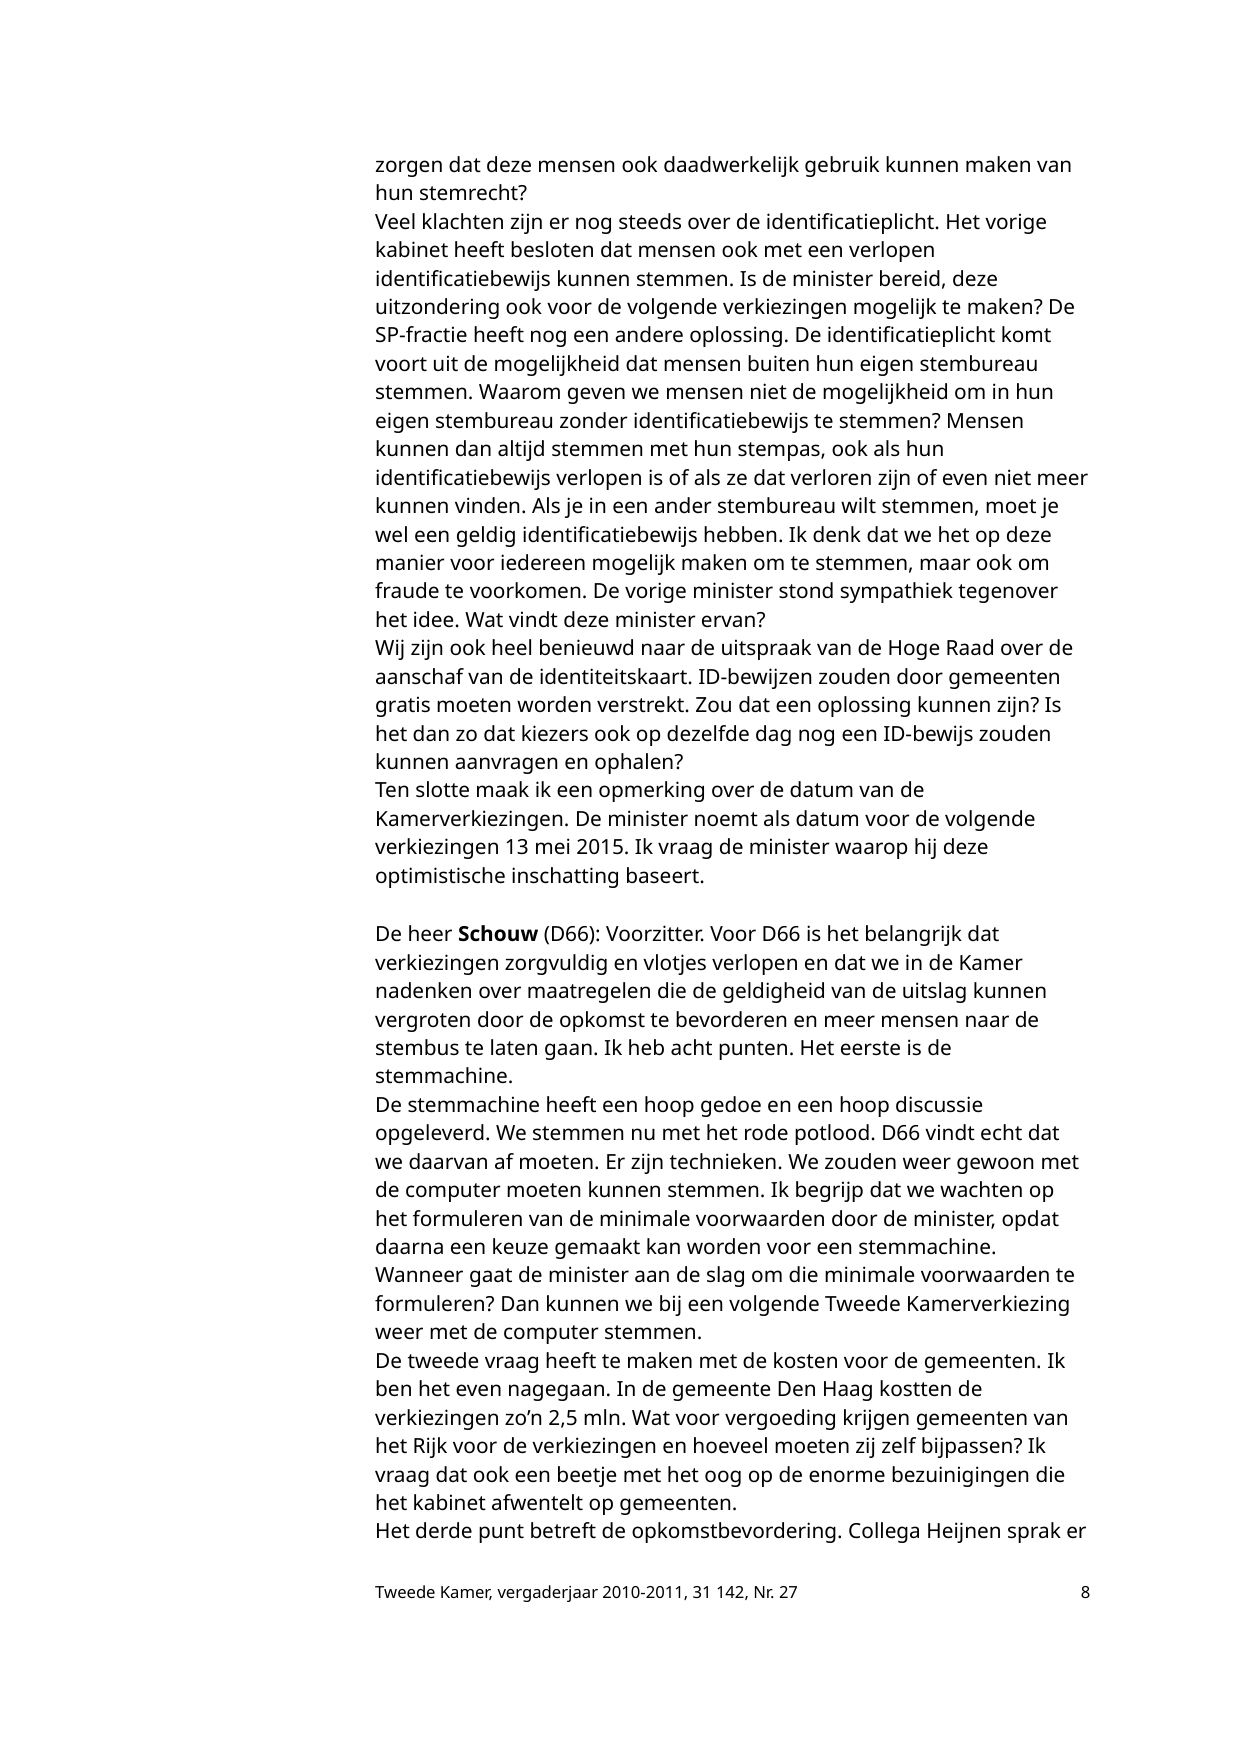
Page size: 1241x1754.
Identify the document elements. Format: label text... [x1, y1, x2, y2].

text Het derde punt betreft de opkomstbevordering. Collega Heijnen sprak er [375, 1517, 1090, 1545]
text De heer Schouw (D66): Voorzitter. Voor D66 is het belangrijk dat verkiezingen zorgvuldig en vlotjes verlopen en dat we in de Kamer nadenken over maatregelen die de geldigheid van de uitslag kunnen vergroten door de opkomst te bevorderen en meer mensen naar de stembus te laten gaan. Ik heb acht punten. Het eerste is de stemmachine. [375, 919, 1090, 1090]
text Wij zijn ook heel benieuwd naar de uitspraak van de Hoge Raad over de aanschaf van de identiteitskaart. ID-bewijzen zouden door gemeenten gratis moeten worden verstrekt. Zou dat een oplossing kunnen zijn? Is het dan zo dat kiezers ook op dezelfde dag nog een ID-bewijs zouden kunnen aanvragen en ophalen? [375, 633, 1090, 776]
text De stemmachine heeft een hoop gedoe en een hoop discussie opgeleverd. We stemmen nu met het rode potlood. D66 vindt echt dat we daarvan af moeten. Er zijn technieken. We zouden weer gewoon met de computer moeten kunnen stemmen. Ik begrijp dat we wachten op het formuleren van de minimale voorwaarden door de minister, opdat daarna een keuze gemaakt kan worden voor een stemmachine. Wanneer gaat de minister aan de slag om die minimale voorwaarden te formuleren? Dan kunnen we bij een volgende Tweede Kamerverkiezing weer met de computer stemmen. [375, 1090, 1090, 1346]
text zorgen dat deze mensen ook daadwerkelijk gebruik kunnen maken van hun stemrecht? [375, 150, 1090, 207]
text Veel klachten zijn er nog steeds over de identificatieplicht. Het vorige kabinet heeft besloten dat mensen ook met een verlopen identificatiebewijs kunnen stemmen. Is de minister bereid, deze uitzondering ook voor de volgende verkiezingen mogelijk te maken? De SP-fractie heeft nog een andere oplossing. De identificatieplicht komt voort uit de mogelijkheid dat mensen buiten hun eigen stembureau stemmen. Waarom geven we mensen niet de mogelijkheid om in hun eigen stembureau zonder identificatiebewijs te stemmen? Mensen kunnen dan altijd stemmen met hun stempas, ook als hun identificatiebewijs verlopen is of als ze dat verloren zijn of even niet meer kunnen vinden. Als je in een ander stembureau wilt stemmen, moet je wel een geldig identificatiebewijs hebben. Ik denk dat we het op deze manier voor iedereen mogelijk maken om te stemmen, maar ook om fraude te voorkomen. De vorige minister stond sympathiek tegenover het idee. Wat vindt deze minister ervan? [375, 207, 1090, 633]
text Ten slotte maak ik een opmerking over de datum van de Kamerverkiezingen. De minister noemt als datum voor de volgende verkiezingen 13 mei 2015. Ik vraag de minister waarop hij deze optimistische inschatting baseert. [375, 776, 1090, 889]
text De tweede vraag heeft te maken met de kosten voor de gemeenten. Ik ben het even nagegaan. In de gemeente Den Haag kostten de verkiezingen zo’n 2,5 mln. Wat voor vergoeding krijgen gemeenten van het Rijk voor de verkiezingen en hoeveel moeten zij zelf bijpassen? Ik vraag dat ook een beetje met het oog op de enorme bezuinigingen die het kabinet afwentelt op gemeenten. [375, 1346, 1090, 1517]
